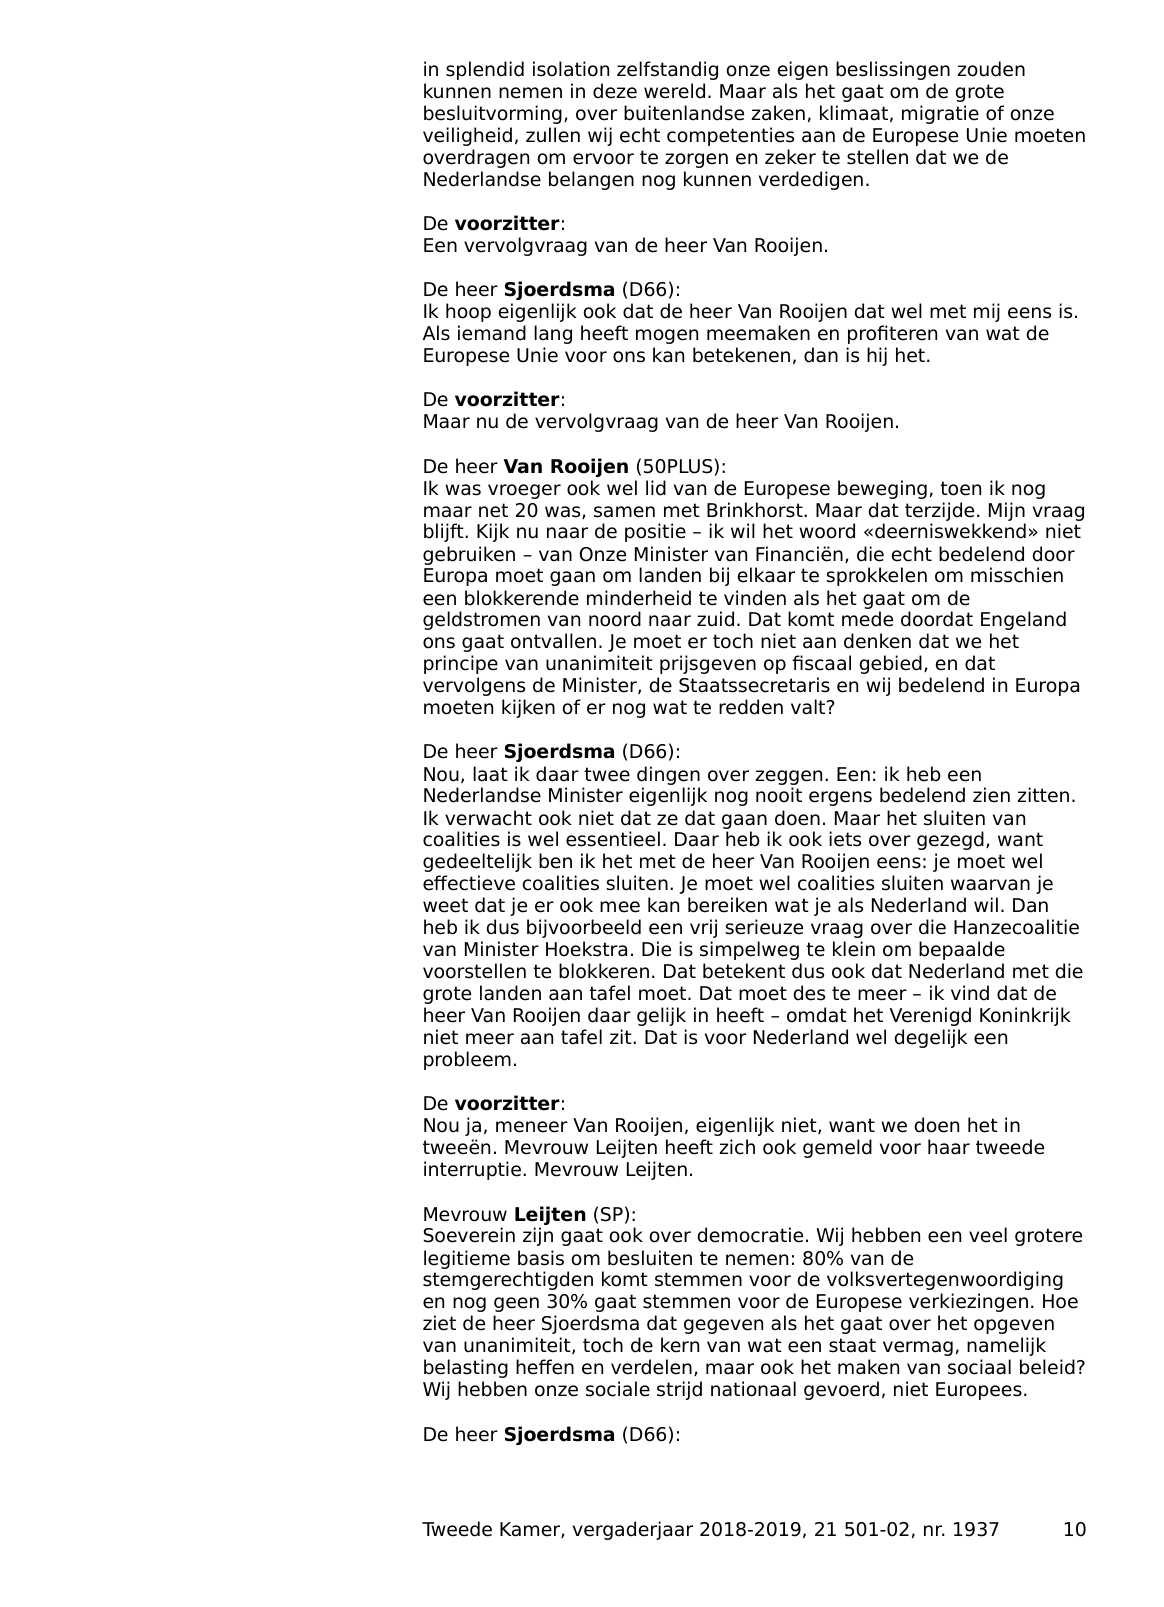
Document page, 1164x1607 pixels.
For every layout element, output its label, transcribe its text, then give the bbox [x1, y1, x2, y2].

text De heer Sjoerdsma (D66): [422, 1423, 1087, 1445]
text in splendid isolation zelfstandig onze eigen beslissingen zouden kunnen nemen in deze wereld. Maar als het gaat om de grote besluitvorming, over buitenlandse zaken, klimaat, migratie of onze veiligheid, zullen wij echt competenties aan de Europese Unie moeten overdragen om ervoor te zorgen en zeker te stellen dat we de Nederlandse belangen nog kunnen verdedigen. [422, 59, 1087, 191]
text Ik hoop eigenlijk ook dat de heer Van Rooijen dat wel met mij eens is. Als iemand lang heeft mogen meemaken en profiteren van wat de Europese Unie voor ons kan betekenen, dan is hij het. [422, 301, 1087, 367]
text Een vervolgvraag van de heer Van Rooijen. [422, 235, 1087, 257]
text Nou, laat ik daar twee dingen over zeggen. Een: ik heb een Nederlandse Minister eigenlijk nog nooit ergens bedelend zien zitten. Ik verwacht ook niet dat ze dat gaan doen. Maar het sluiten van coalities is wel essentieel. Daar heb ik ook iets over gezegd, want gedeeltelijk ben ik het met de heer Van Rooijen eens: je moet wel effectieve coalities sluiten. Je moet wel coalities sluiten waarvan je weet dat je er ook mee kan bereiken wat je als Nederland wil. Dan heb ik dus bijvoorbeeld een vrij serieuze vraag over die Hanzecoalitie van Minister Hoekstra. Die is simpelweg te klein om bepaalde voorstellen te blokkeren. Dat betekent dus ook dat Nederland met die grote landen aan tafel moet. Dat moet des te meer – ik vind dat de heer Van Rooijen daar gelijk in heeft – omdat het Verenigd Koninkrijk niet meer aan tafel zit. Dat is voor Nederland wel degelijk een probleem. [422, 763, 1087, 1071]
text Mevrouw Leijten (SP): [422, 1203, 1087, 1225]
text De heer Van Rooijen (50PLUS): [422, 456, 1087, 477]
text Nou ja, meneer Van Rooijen, eigenlijk niet, want we doen het in tweeën. Mevrouw Leijten heeft zich ook gemeld voor haar tweede interruptie. Mevrouw Leijten. [422, 1115, 1087, 1181]
text De voorzitter: [422, 389, 1087, 411]
text De voorzitter: [422, 1093, 1087, 1115]
text Ik was vroeger ook wel lid van de Europese beweging, toen ik nog maar net 20 was, samen met Brinkhorst. Maar dat terzijde. Mijn vraag blijft. Kijk nu naar de positie – ik wil het woord «deerniswekkend» niet gebruiken – van Onze Minister van Financiën, die echt bedelend door Europa moet gaan om landen bij elkaar te sprokkelen om misschien een blokkerende minderheid te vinden als het gaat om de geldstromen van noord naar zuid. Dat komt mede doordat Engeland ons gaat ontvallen. Je moet er toch niet aan denken dat we het principe van unanimiteit prijsgeven op fiscaal gebied, en dat vervolgens de Minister, de Staatssecretaris en wij bedelend in Europa moeten kijken of er nog wat te redden valt? [422, 477, 1087, 719]
text De heer Sjoerdsma (D66): [422, 741, 1087, 763]
text Maar nu de vervolgvraag van de heer Van Rooijen. [422, 411, 1087, 433]
text Soeverein zijn gaat ook over democratie. Wij hebben een veel grotere legitieme basis om besluiten te nemen: 80% van de stemgerechtigden komt stemmen voor de volksvertegenwoordiging en nog geen 30% gaat stemmen voor de Europese verkiezingen. Hoe ziet de heer Sjoerdsma dat gegeven als het gaat over het opgeven van unanimiteit, toch de kern van wat een staat vermag, namelijk belasting heffen en verdelen, maar ook het maken van sociaal beleid? Wij hebben onze sociale strijd nationaal gevoerd, niet Europees. [422, 1225, 1087, 1401]
text De heer Sjoerdsma (D66): [422, 279, 1087, 301]
text De voorzitter: [422, 213, 1087, 235]
